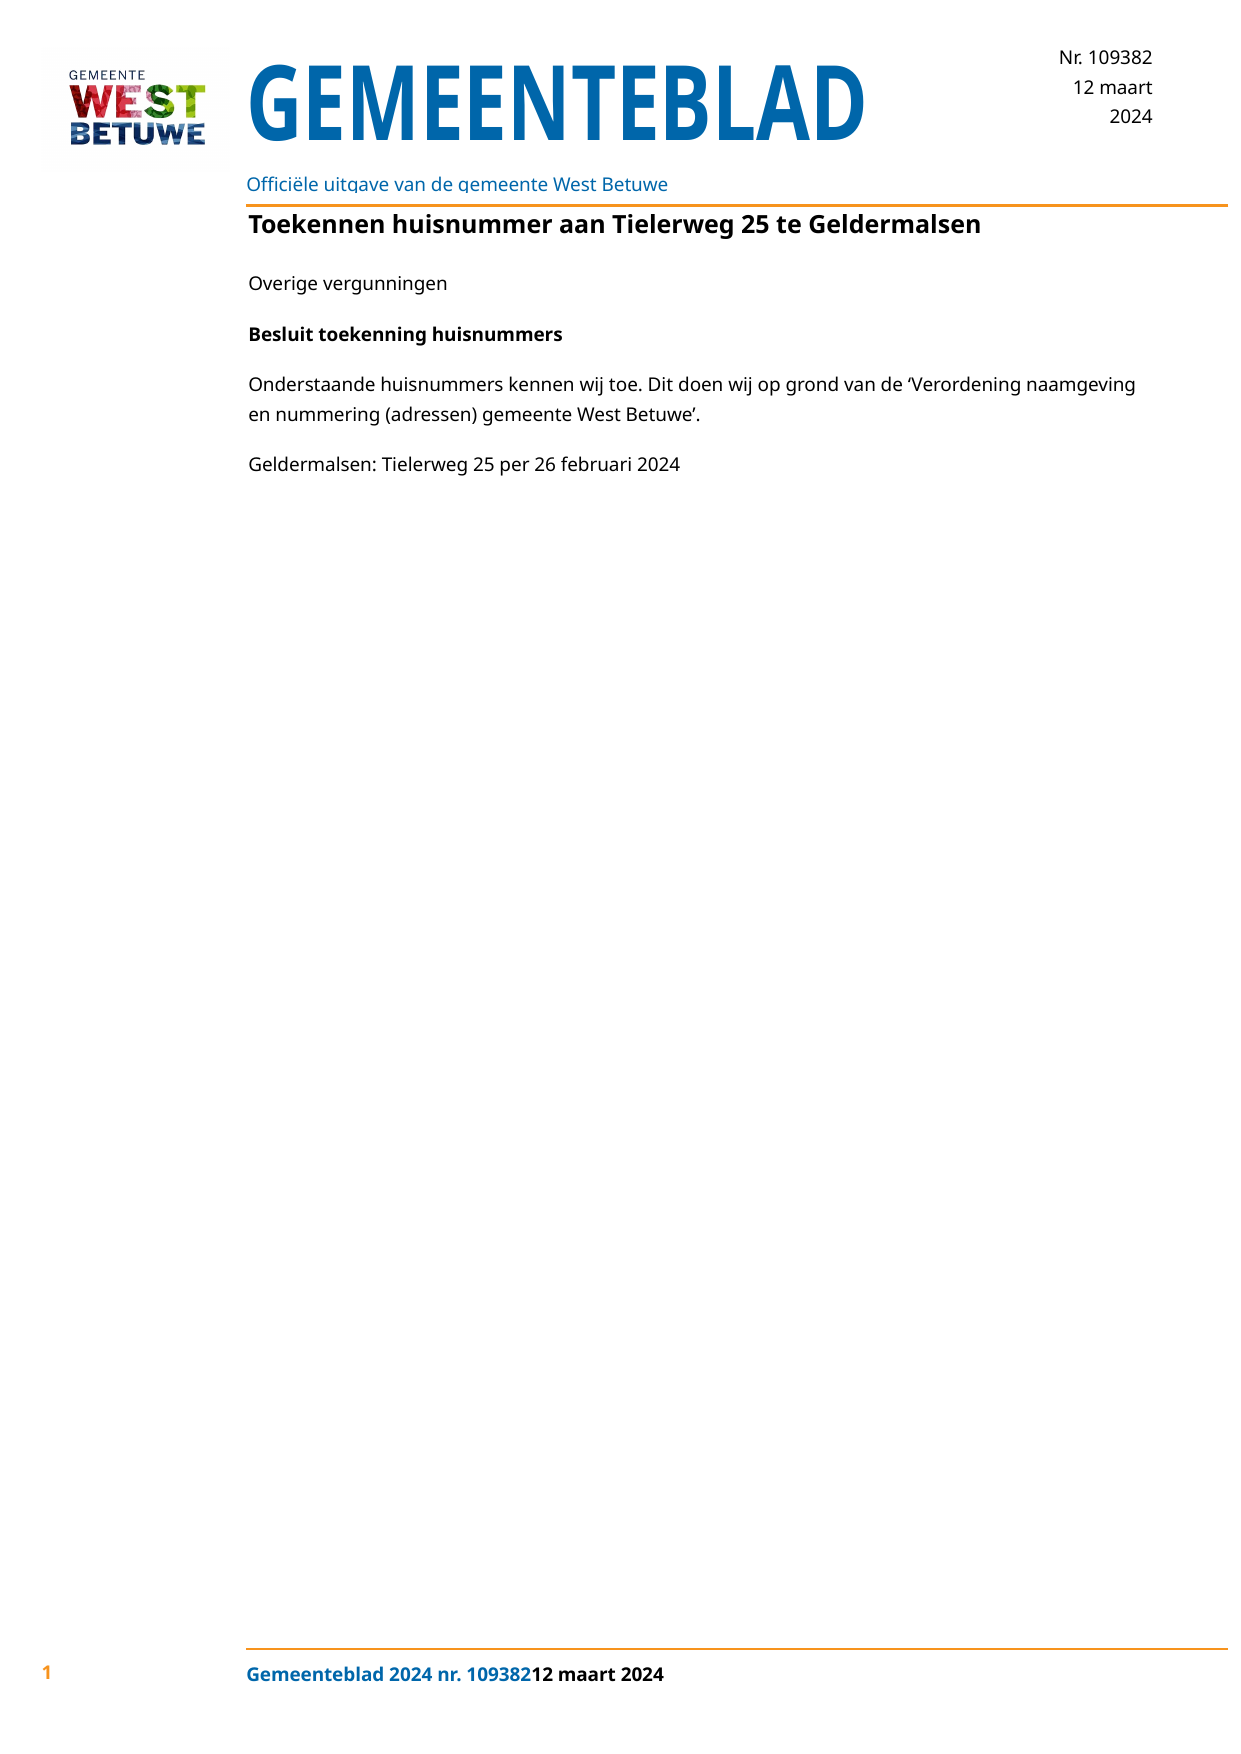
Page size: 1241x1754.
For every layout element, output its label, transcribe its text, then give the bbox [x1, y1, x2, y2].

text Toekennen huisnummer aan Tielerweg 25 te Geldermalsen [248, 207, 1152, 241]
text Overige vergunningen [248, 270, 1152, 296]
text Besluit toekenning huisnummers [248, 321, 1152, 346]
text Geldermalsen: Tielerweg 25 per 26 februari 2024 [248, 451, 1152, 477]
picture [41, 47, 231, 172]
text Onderstaande huisnummers kennen wij toe. Dit doen wij op grond van de ‘Verordening naamgeving en nummering (adressen) gemeente West Betuwe’. [248, 371, 1152, 426]
